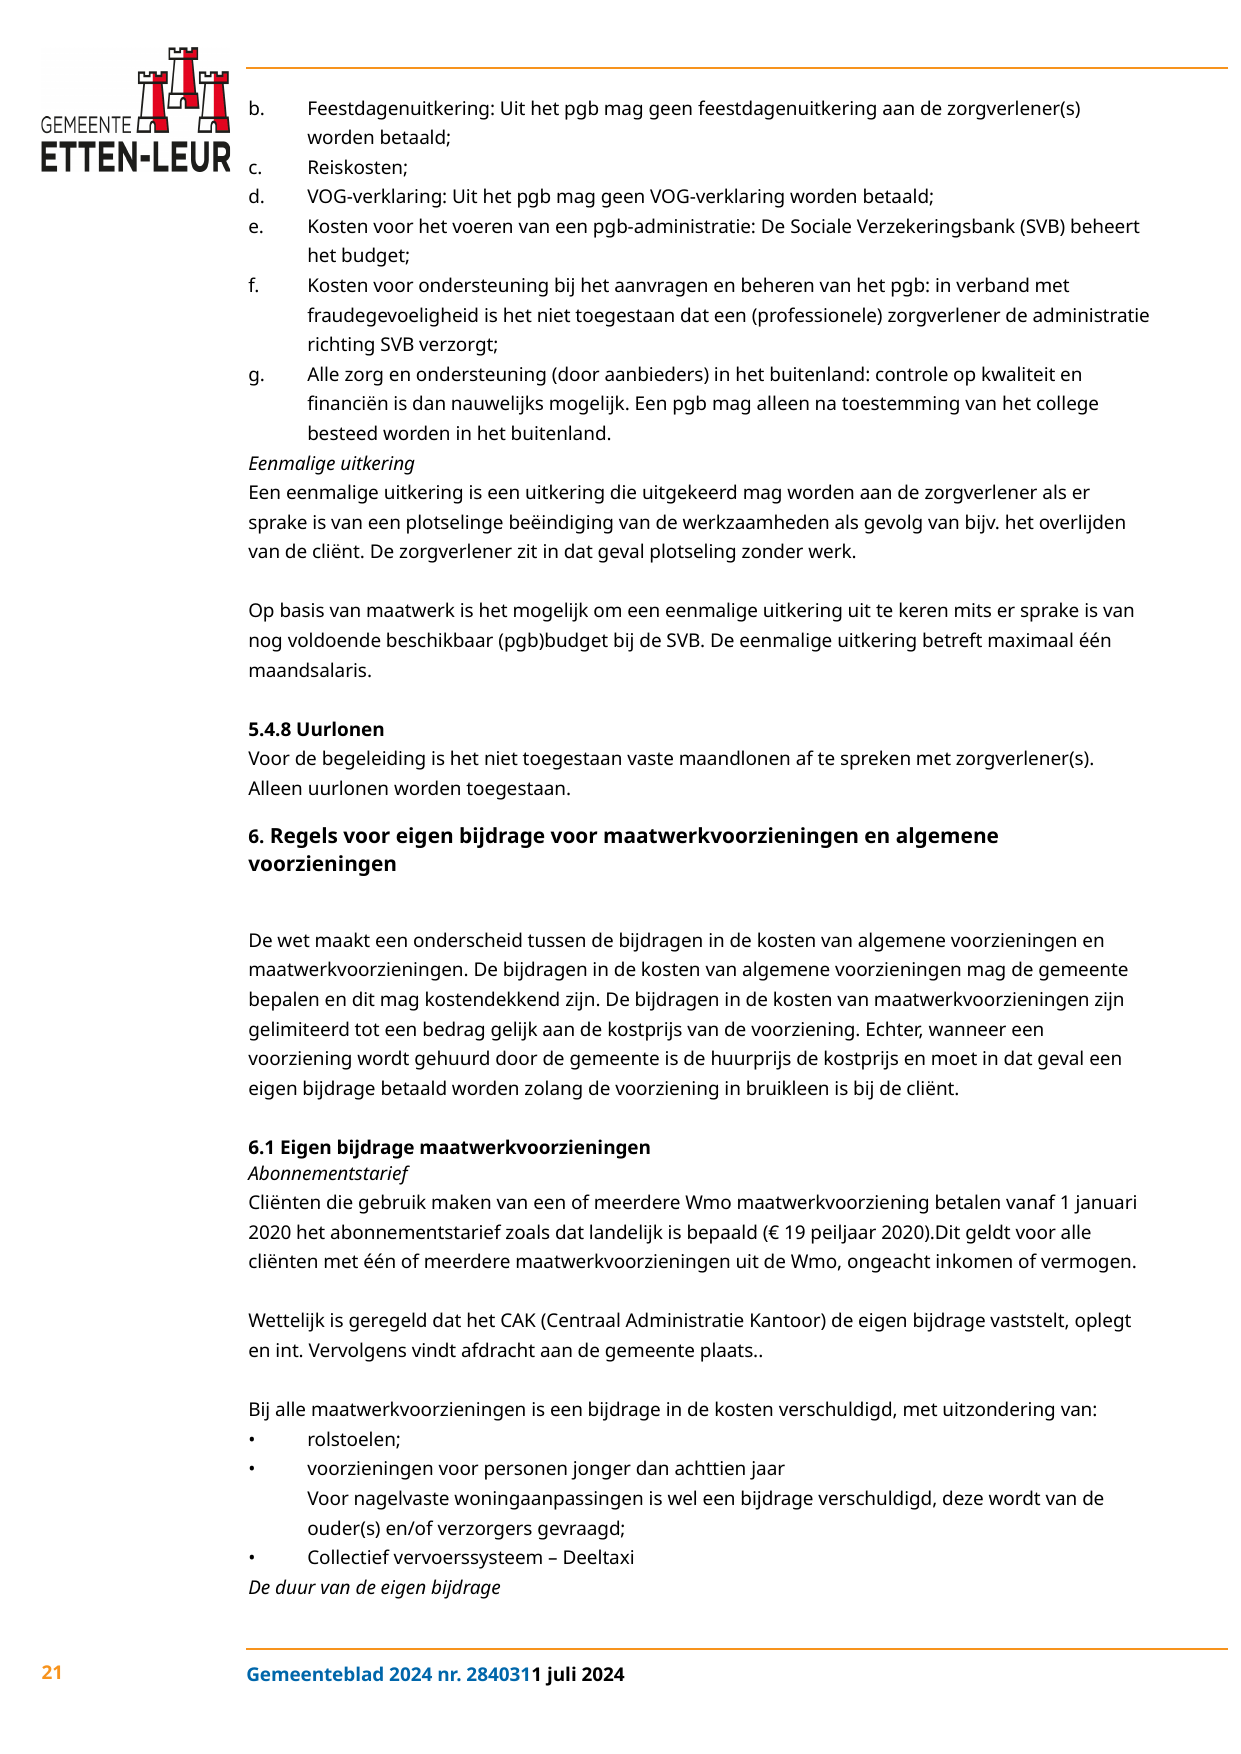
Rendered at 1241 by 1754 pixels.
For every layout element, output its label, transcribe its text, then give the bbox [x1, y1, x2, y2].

text Wettelijk is geregeld dat het CAK (Centraal Administratie Kantoor) de eigen bijdrage vaststelt, oplegt en int. Vervolgens vindt afdracht aan de gemeente plaats.. [248, 1308, 1152, 1363]
list voorzieningen voor personen jonger dan achttien jaar [248, 1456, 1152, 1481]
text 6.1 Eigen bijdrage maatwerkvoorzieningen [248, 1134, 1152, 1160]
text Een eenmalige uitkering is een uitkering die uitgekeerd mag worden aan de zorgverlener als er sprake is van een plotselinge beëindiging van de werkzaamheden als gevolg van bijv. het overlijden van de cliënt. De zorgverlener zit in dat geval plotseling zonder werk. [248, 479, 1152, 564]
list Kosten voor het voeren van een pgb-administratie: De Sociale Verzekeringsbank (SVB) beheert het budget; [248, 213, 1152, 268]
text 5.4.8 Uurlonen [248, 716, 1152, 742]
text Op basis van maatwerk is het mogelijk om een eenmalige uitkering uit te keren mits er sprake is van nog voldoende beschikbaar (pgb)budget bij de SVB. De eenmalige uitkering betreft maximaal één maandsalaris. [248, 598, 1152, 683]
text Abonnementstarief [248, 1160, 1152, 1186]
text Voor de begeleiding is het niet toegestaan vaste maandlonen af te spreken met zorgverlener(s). Alleen uurlonen worden toegestaan. [248, 746, 1152, 801]
list rolstoelen; [248, 1426, 1152, 1452]
text Eenmalige uitkering [248, 450, 1152, 476]
text Bij alle maatwerkvoorzieningen is een bijdrage in de kosten verschuldigd, met uitzondering van: [248, 1396, 1152, 1422]
list Kosten voor ondersteuning bij het aanvragen en beheren van het pgb: in verband met fraudegevoeligheid is het niet toegestaan dat een (professionele) zorgverlener de administratie richting SVB verzorgt; [248, 272, 1152, 357]
list VOG-verklaring: Uit het pgb mag geen VOG-verklaring worden betaald; [248, 183, 1152, 209]
list Collectief vervoerssysteem – Deeltaxi [248, 1544, 1152, 1570]
text De wet maakt een onderscheid tussen de bijdragen in de kosten van algemene voorzieningen en maatwerkvoorzieningen. De bijdragen in de kosten van algemene voorzieningen mag de gemeente bepalen en dit mag kostendekkend zijn. De bijdragen in de kosten van maatwerkvoorzieningen zijn gelimiteerd tot een bedrag gelijk aan de kostprijs van de voorziening. Echter, wanneer een voorziening wordt gehuurd door de gemeente is de huurprijs de kostprijs en moet in dat geval een eigen bijdrage betaald worden zolang de voorziening in bruikleen is bij de cliënt. [248, 927, 1152, 1101]
text De duur van de eigen bijdrage [248, 1574, 1152, 1600]
text Cliënten die gebruik maken van een of meerdere Wmo maatwerkvoorziening betalen vanaf 1 januari 2020 het abonnementstarief zoals dat landelijk is bepaald (€ 19 peiljaar 2020).Dit geldt voor alle cliënten met één of meerdere maatwerkvoorzieningen uit de Wmo, ongeacht inkomen of vermogen. [248, 1189, 1152, 1274]
list Voor nagelvaste woningaanpassingen is wel een bijdrage verschuldigd, deze wordt van de ouder(s) en/of verzorgers gevraagd; [248, 1485, 1152, 1541]
text 6. Regels voor eigen bijdrage voor maatwerkvoorzieningen en algemene voorzieningen [248, 821, 1152, 878]
list Reiskosten; [248, 154, 1152, 180]
picture [41, 47, 231, 172]
list Alle zorg en ondersteuning (door aanbieders) in het buitenland: controle op kwaliteit en financiën is dan nauwelijks mogelijk. Een pgb mag alleen na toestemming van het college besteed worden in het buitenland. [248, 361, 1152, 446]
list Feestdagenuitkering: Uit het pgb mag geen feestdagenuitkering aan de zorgverlener(s) worden betaald; [248, 95, 1152, 150]
